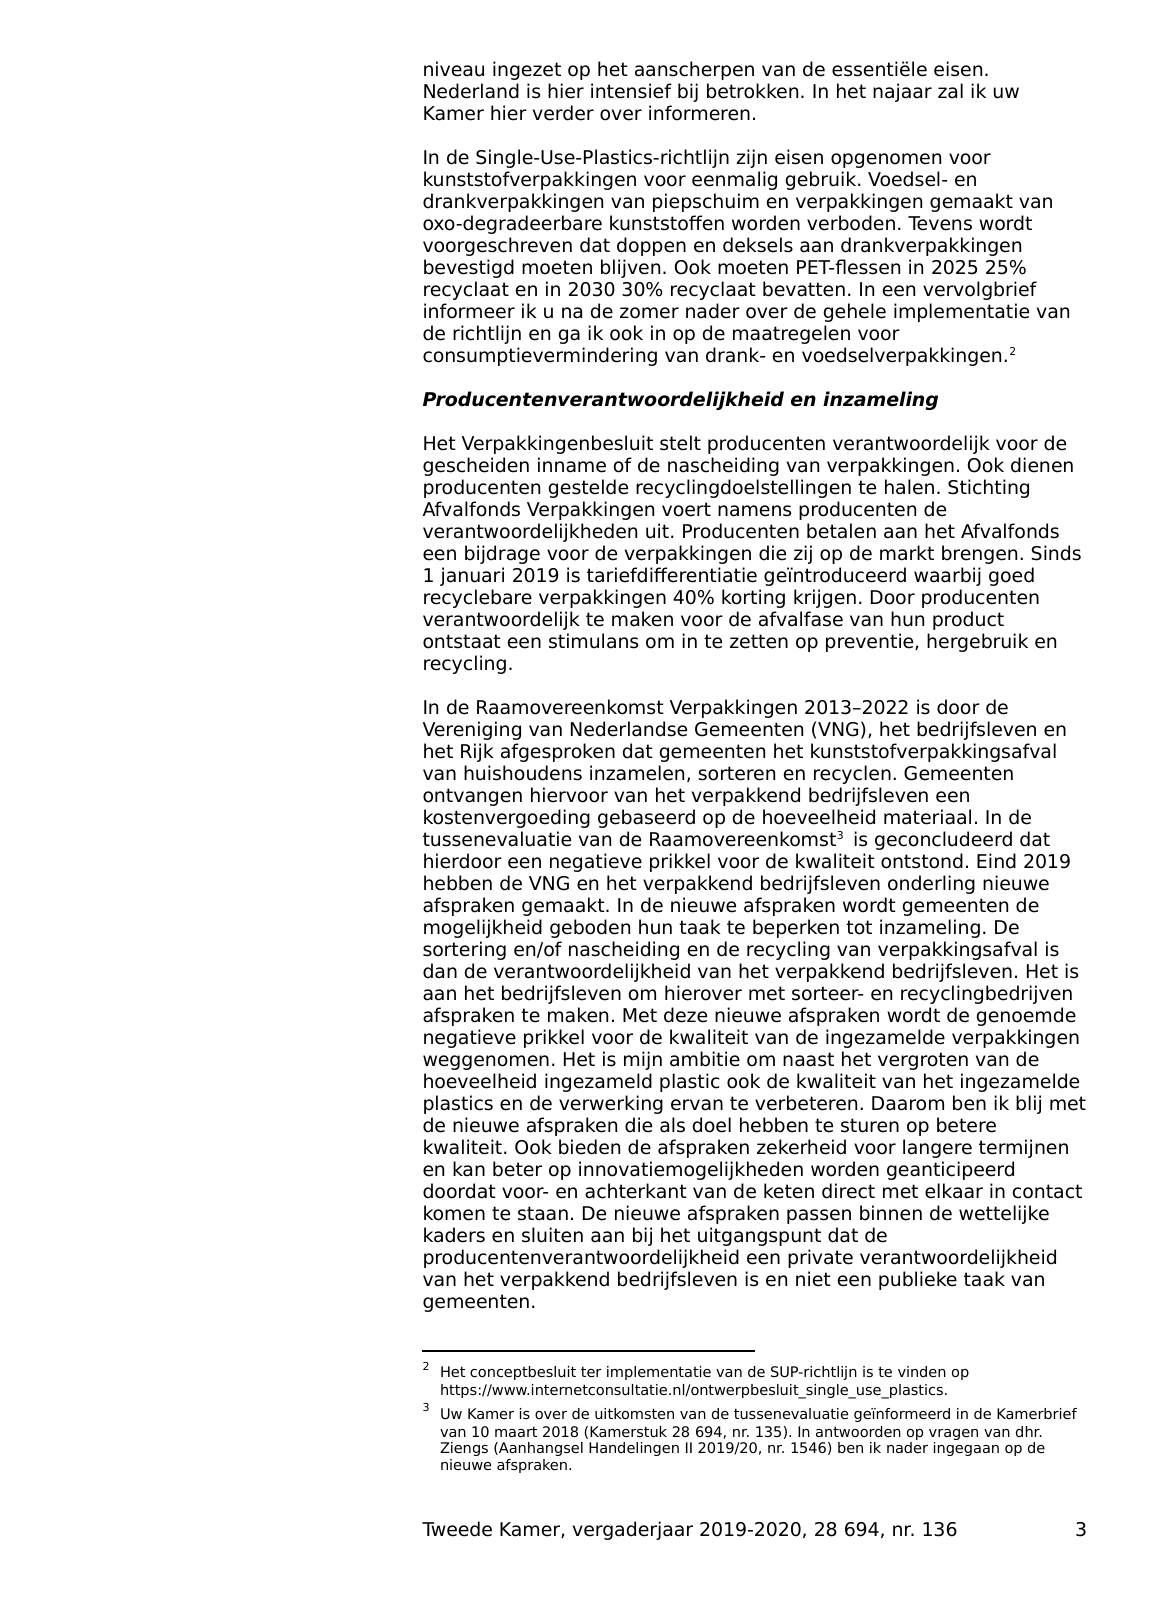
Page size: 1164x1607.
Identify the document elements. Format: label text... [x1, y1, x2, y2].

text niveau ingezet op het aanscherpen van de essentiële eisen. Nederland is hier intensief bij betrokken. In het najaar zal ik uw Kamer hier verder over informeren. [422, 59, 1087, 125]
text In de Raamovereenkomst Verpakkingen 2013–2022 is door de Vereniging van Nederlandse Gemeenten (VNG), het bedrijfsleven en het Rijk afgesproken dat gemeenten het kunststofverpakkingsafval van huishoudens inzamelen, sorteren en recyclen. Gemeenten ontvangen hiervoor van het verpakkend bedrijfsleven een kostenvergoeding gebaseerd op de hoeveelheid materiaal. In de tussenevaluatie van de Raamovereenkomst is geconcludeerd dat hierdoor een negatieve prikkel voor de kwaliteit ontstond. Eind 2019 hebben de VNG en het verpakkend bedrijfsleven onderling nieuwe afspraken gemaakt. In de nieuwe afspraken wordt gemeenten de mogelijkheid geboden hun taak te beperken tot inzameling. De sortering en/of nascheiding en de recycling van verpakkingsafval is dan de verantwoordelijkheid van het verpakkend bedrijfsleven. Het is aan het bedrijfsleven om hierover met sorteer- en recyclingbedrijven afspraken te maken. Met deze nieuwe afspraken wordt de genoemde negatieve prikkel voor de kwaliteit van de ingezamelde verpakkingen weggenomen. Het is mijn ambitie om naast het vergroten van de hoeveelheid ingezameld plastic ook de kwaliteit van het ingezamelde plastics en de verwerking ervan te verbeteren. Daarom ben ik blij met de nieuwe afspraken die als doel hebben te sturen op betere kwaliteit. Ook bieden de afspraken zekerheid voor langere termijnen en kan beter op innovatiemogelijkheden worden geanticipeerd doordat voor- en achterkant van de keten direct met elkaar in contact komen te staan. De nieuwe afspraken passen binnen de wettelijke kaders en sluiten aan bij het uitgangspunt dat de producentenverantwoordelijkheid een private verantwoordelijkheid van het verpakkend bedrijfsleven is en niet een publieke taak van gemeenten. [422, 697, 1087, 1313]
subtitle Producentenverantwoordelijkheid en inzameling [422, 389, 1087, 411]
text In de Single-Use-Plastics-richtlijn zijn eisen opgenomen voor kunststofverpakkingen voor eenmalig gebruik. Voedsel- en drankverpakkingen van piepschuim en verpakkingen gemaakt van oxo-degradeerbare kunststoffen worden verboden. Tevens wordt voorgeschreven dat doppen en deksels aan drankverpakkingen bevestigd moeten blijven. Ook moeten PET-flessen in 2025 25% recyclaat en in 2030 30% recyclaat bevatten. In een vervolgbrief informeer ik u na de zomer nader over de gehele implementatie van de richtlijn en ga ik ook in op de maatregelen voor consumptievermindering van drank- en voedselverpakkingen. [422, 147, 1087, 367]
text Het conceptbesluit ter implementatie van de SUP-richtlijn is te vinden op https://www.internetconsultatie.nl/ontwerpbesluit_single_use_plastics. [422, 1360, 1087, 1399]
text Uw Kamer is over de uitkomsten van de tussenevaluatie geïnformeerd in de Kamerbrief van 10 maart 2018 (Kamerstuk 28 694, nr. 135). In antwoorden op vragen van dhr. Ziengs (Aanhangsel Handelingen II 2019/20, nr. 1546) ben ik nader ingegaan op de nieuwe afspraken. [422, 1402, 1087, 1474]
text Het Verpakkingenbesluit stelt producenten verantwoordelijk voor de gescheiden inname of de nascheiding van verpakkingen. Ook dienen producenten gestelde recyclingdoelstellingen te halen. Stichting Afvalfonds Verpakkingen voert namens producenten de verantwoordelijkheden uit. Producenten betalen aan het Afvalfonds een bijdrage voor de verpakkingen die zij op de markt brengen. Sinds 1 januari 2019 is tariefdifferentiatie geïntroduceerd waarbij goed recyclebare verpakkingen 40% korting krijgen. Door producenten verantwoordelijk te maken voor de afvalfase van hun product ontstaat een stimulans om in te zetten op preventie, hergebruik en recycling. [422, 433, 1087, 675]
